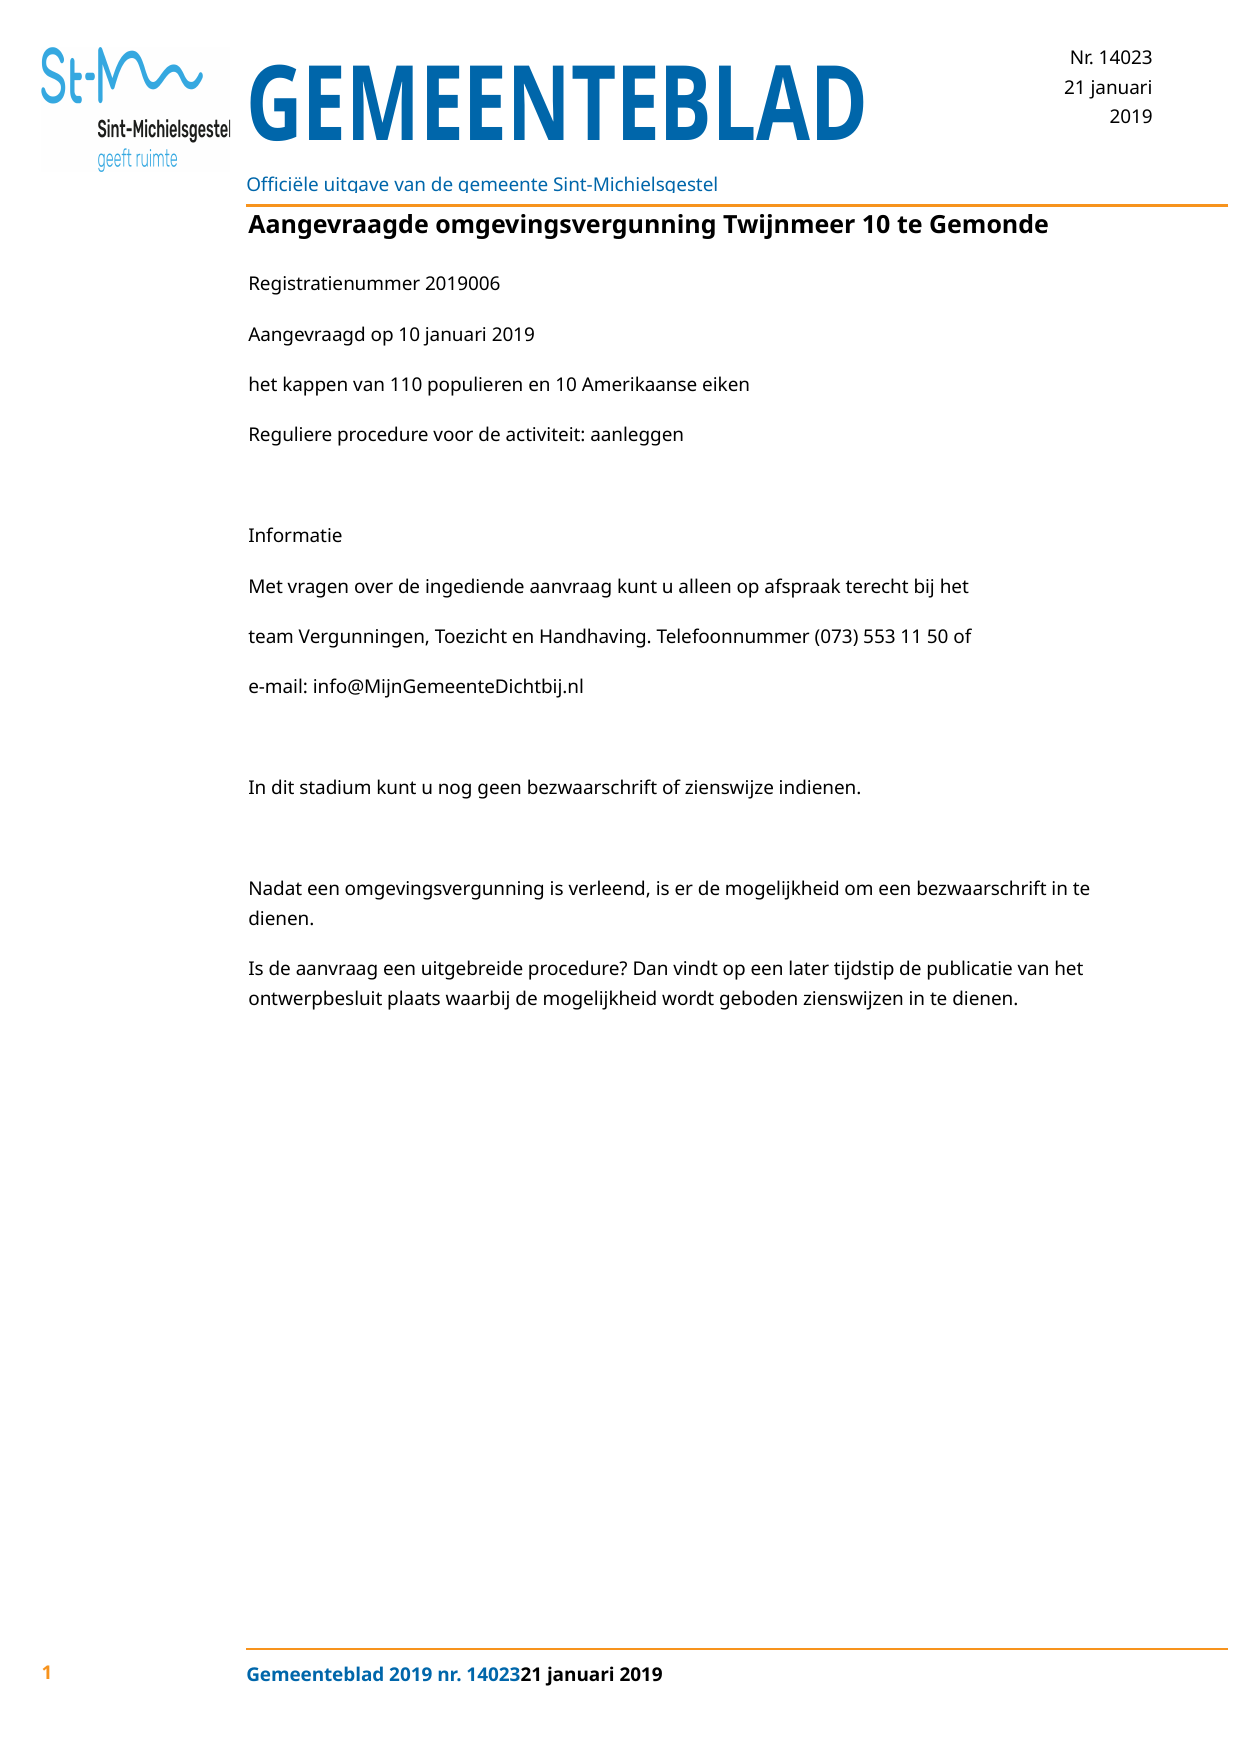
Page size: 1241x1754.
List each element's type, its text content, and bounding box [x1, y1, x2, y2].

text het kappen van 110 populieren en 10 Amerikaanse eiken [248, 371, 1152, 397]
text Registratienummer 2019006 [248, 270, 1152, 296]
text In dit stadium kunt u nog geen bezwaarschrift of zienswijze indienen. [248, 774, 1152, 800]
text Aangevraagde omgevingsvergunning Twijnmeer 10 te Gemonde [248, 207, 1152, 241]
text e-mail: info@MijnGemeenteDichtbij.nl [248, 674, 1152, 699]
text Aangevraagd op 10 januari 2019 [248, 321, 1152, 346]
text team Vergunningen, Toezicht en Handhaving. Telefoonnummer (073) 553 11 50 of [248, 623, 1152, 649]
text Met vragen over de ingediende aanvraag kunt u alleen op afspraak terecht bij het [248, 573, 1152, 598]
text Reguliere procedure voor de activiteit: aanleggen [248, 422, 1152, 447]
picture [41, 47, 231, 172]
text Is de aanvraag een uitgebreide procedure? Dan vindt op een later tijdstip de publicatie van het ontwerpbesluit plaats waarbij de mogelijkheid wordt geboden zienswijzen in te dienen. [248, 955, 1152, 1011]
text Informatie [248, 522, 1152, 548]
text Nadat een omgevingsvergunning is verleend, is er de mogelijkheid om een bezwaarschrift in te dienen. [248, 875, 1152, 931]
